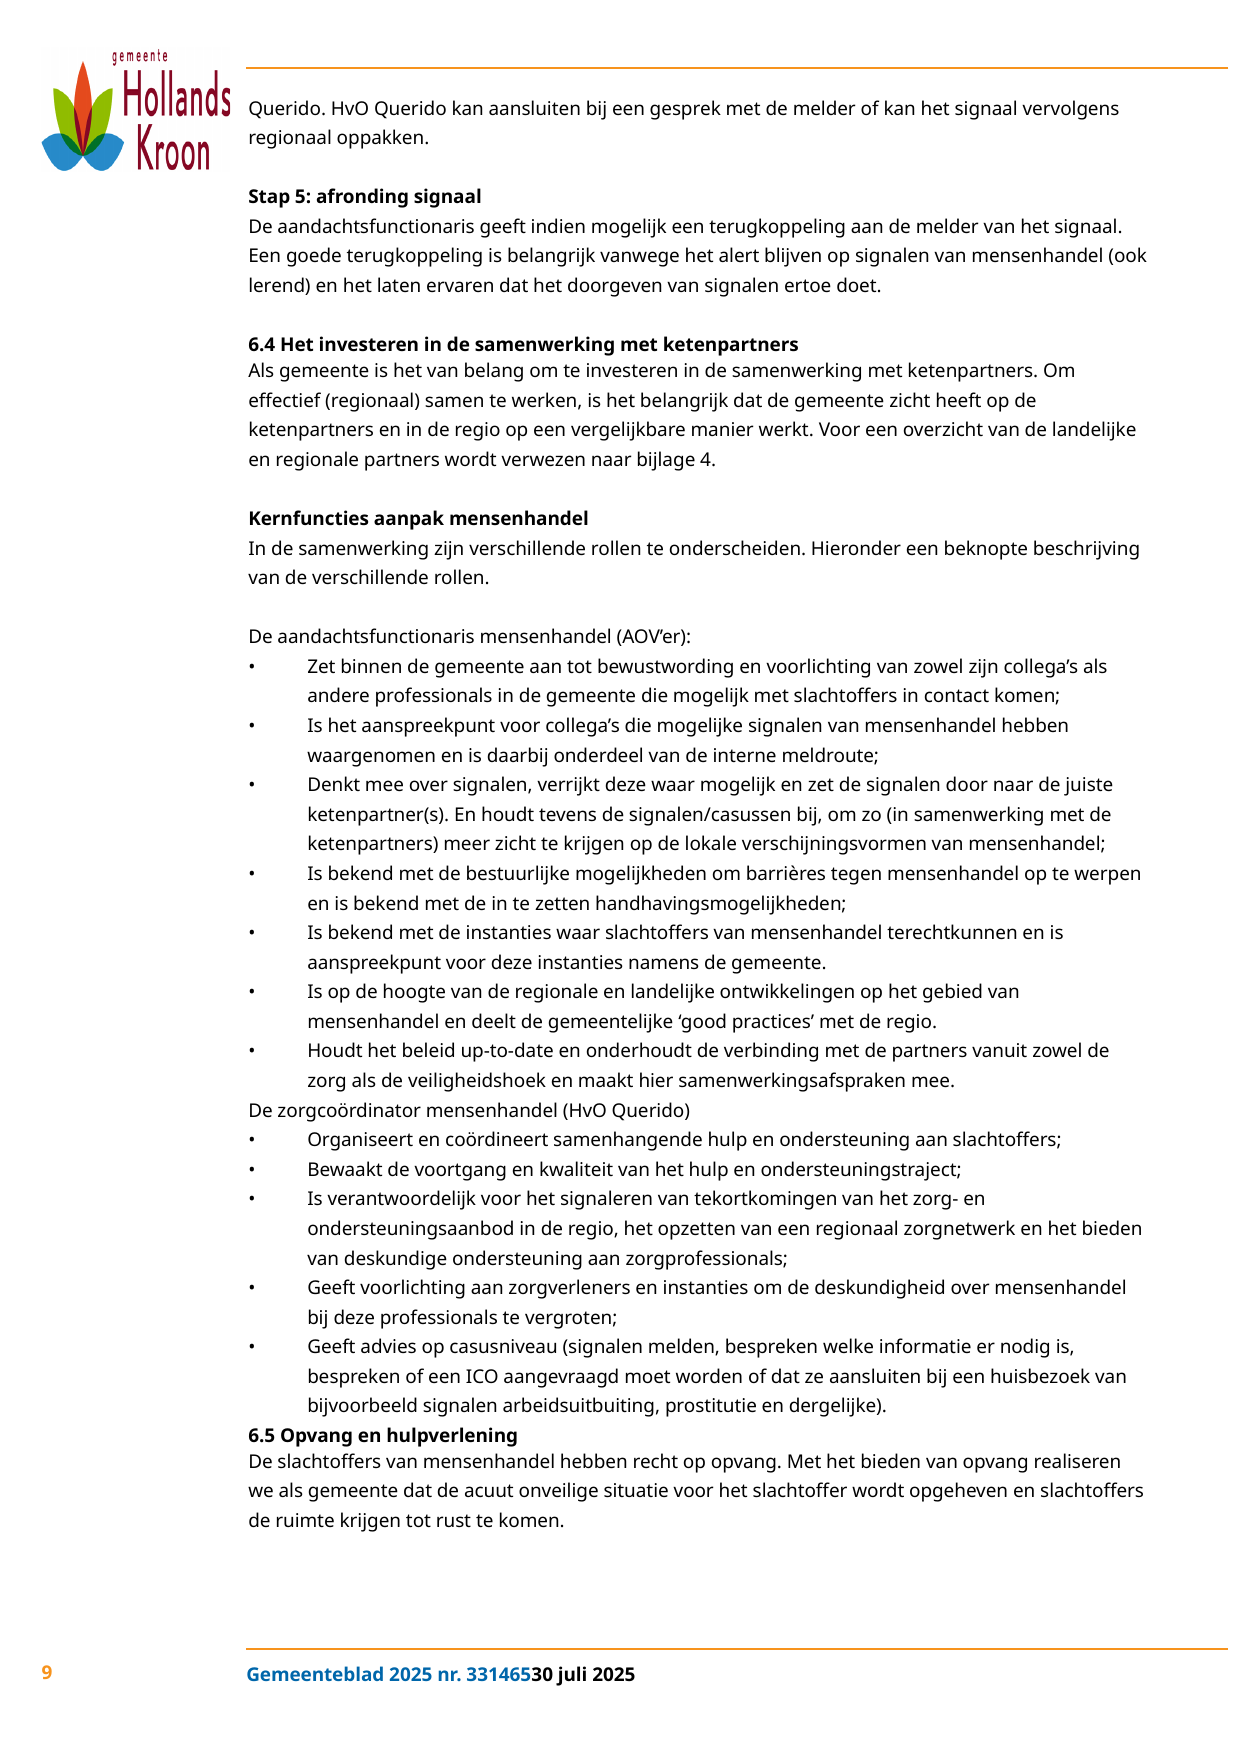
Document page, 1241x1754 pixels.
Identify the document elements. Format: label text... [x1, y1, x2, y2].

text 6.5 Opvang en hulpverlening [248, 1422, 1152, 1448]
list Is het aanspreekpunt voor collega’s die mogelijke signalen van mensenhandel hebben waargenomen en is daarbij onderdeel van de interne meldroute; [248, 712, 1152, 767]
list Geeft voorlichting aan zorgverleners en instanties om de deskundigheid over mensenhandel bij deze professionals te vergroten; [248, 1274, 1152, 1329]
list Is bekend met de bestuurlijke mogelijkheden om barrières tegen mensenhandel op te werpen en is bekend met de in te zetten handhavingsmogelijkheden; [248, 860, 1152, 915]
text Stap 5: afronding signaal [248, 183, 1152, 209]
list Denkt mee over signalen, verrijkt deze waar mogelijk en zet de signalen door naar de juiste ketenpartner(s). En houdt tevens de signalen/casussen bij, om zo (in samenwerking met de ketenpartners) meer zicht te krijgen op de lokale verschijningsvormen van mensenhandel; [248, 771, 1152, 856]
text De aandachtsfunctionaris geeft indien mogelijk een terugkoppeling aan de melder van het signaal. Een goede terugkoppeling is belangrijk vanwege het alert blijven op signalen van mensenhandel (ook lerend) en het laten ervaren dat het doorgeven van signalen ertoe doet. [248, 213, 1152, 298]
text 6.4 Het investeren in de samenwerking met ketenpartners [248, 331, 1152, 357]
list Bewaakt de voortgang en kwaliteit van het hulp en ondersteuningstraject; [248, 1156, 1152, 1182]
list Is bekend met de instanties waar slachtoffers van mensenhandel terechtkunnen en is aanspreekpunt voor deze instanties namens de gemeente. [248, 919, 1152, 974]
text Als gemeente is het van belang om te investeren in de samenwerking met ketenpartners. Om effectief (regionaal) samen te werken, is het belangrijk dat de gemeente zicht heeft op de ketenpartners en in de regio op een vergelijkbare manier werkt. Voor een overzicht van de landelijke en regionale partners wordt verwezen naar bijlage 4. [248, 357, 1152, 472]
text Querido. HvO Querido kan aansluiten bij een gesprek met de melder of kan het signaal vervolgens regionaal oppakken. [248, 95, 1152, 150]
list Organiseert en coördineert samenhangende hulp en ondersteuning aan slachtoffers; [248, 1126, 1152, 1152]
list Is op de hoogte van de regionale en landelijke ontwikkelingen op het gebied van mensenhandel en deelt de gemeentelijke ‘good practices’ met de regio. [248, 978, 1152, 1034]
picture [41, 47, 231, 172]
list Is verantwoordelijk voor het signaleren van tekortkomingen van het zorg- en ondersteuningsaanbod in de regio, het opzetten van een regionaal zorgnetwerk en het bieden van deskundige ondersteuning aan zorgprofessionals; [248, 1186, 1152, 1270]
list Geeft advies op casusniveau (signalen melden, bespreken welke informatie er nodig is, bespreken of een ICO aangevraagd moet worden of dat ze aansluiten bij een huisbezoek van bijvoorbeeld signalen arbeidsuitbuiting, prostitutie en dergelijke). [248, 1333, 1152, 1418]
text De aandachtsfunctionaris mensenhandel (AOV’er): [248, 623, 1152, 649]
list Zet binnen de gemeente aan tot bewustwording en voorlichting van zowel zijn collega’s als andere professionals in de gemeente die mogelijk met slachtoffers in contact komen; [248, 653, 1152, 708]
text In de samenwerking zijn verschillende rollen te onderscheiden. Hieronder een beknopte beschrijving van de verschillende rollen. [248, 535, 1152, 590]
text Kernfuncties aanpak mensenhandel [248, 505, 1152, 531]
list Houdt het beleid up-to-date en onderhoudt de verbinding met de partners vanuit zowel de zorg als de veiligheidshoek en maakt hier samenwerkingsafspraken mee. [248, 1038, 1152, 1093]
text De zorgcoördinator mensenhandel (HvO Querido) [248, 1097, 1152, 1122]
text De slachtoffers van mensenhandel hebben recht op opvang. Met het bieden van opvang realiseren we als gemeente dat de acuut onveilige situatie voor het slachtoffer wordt opgeheven en slachtoffers de ruimte krijgen tot rust te komen. [248, 1448, 1152, 1533]
